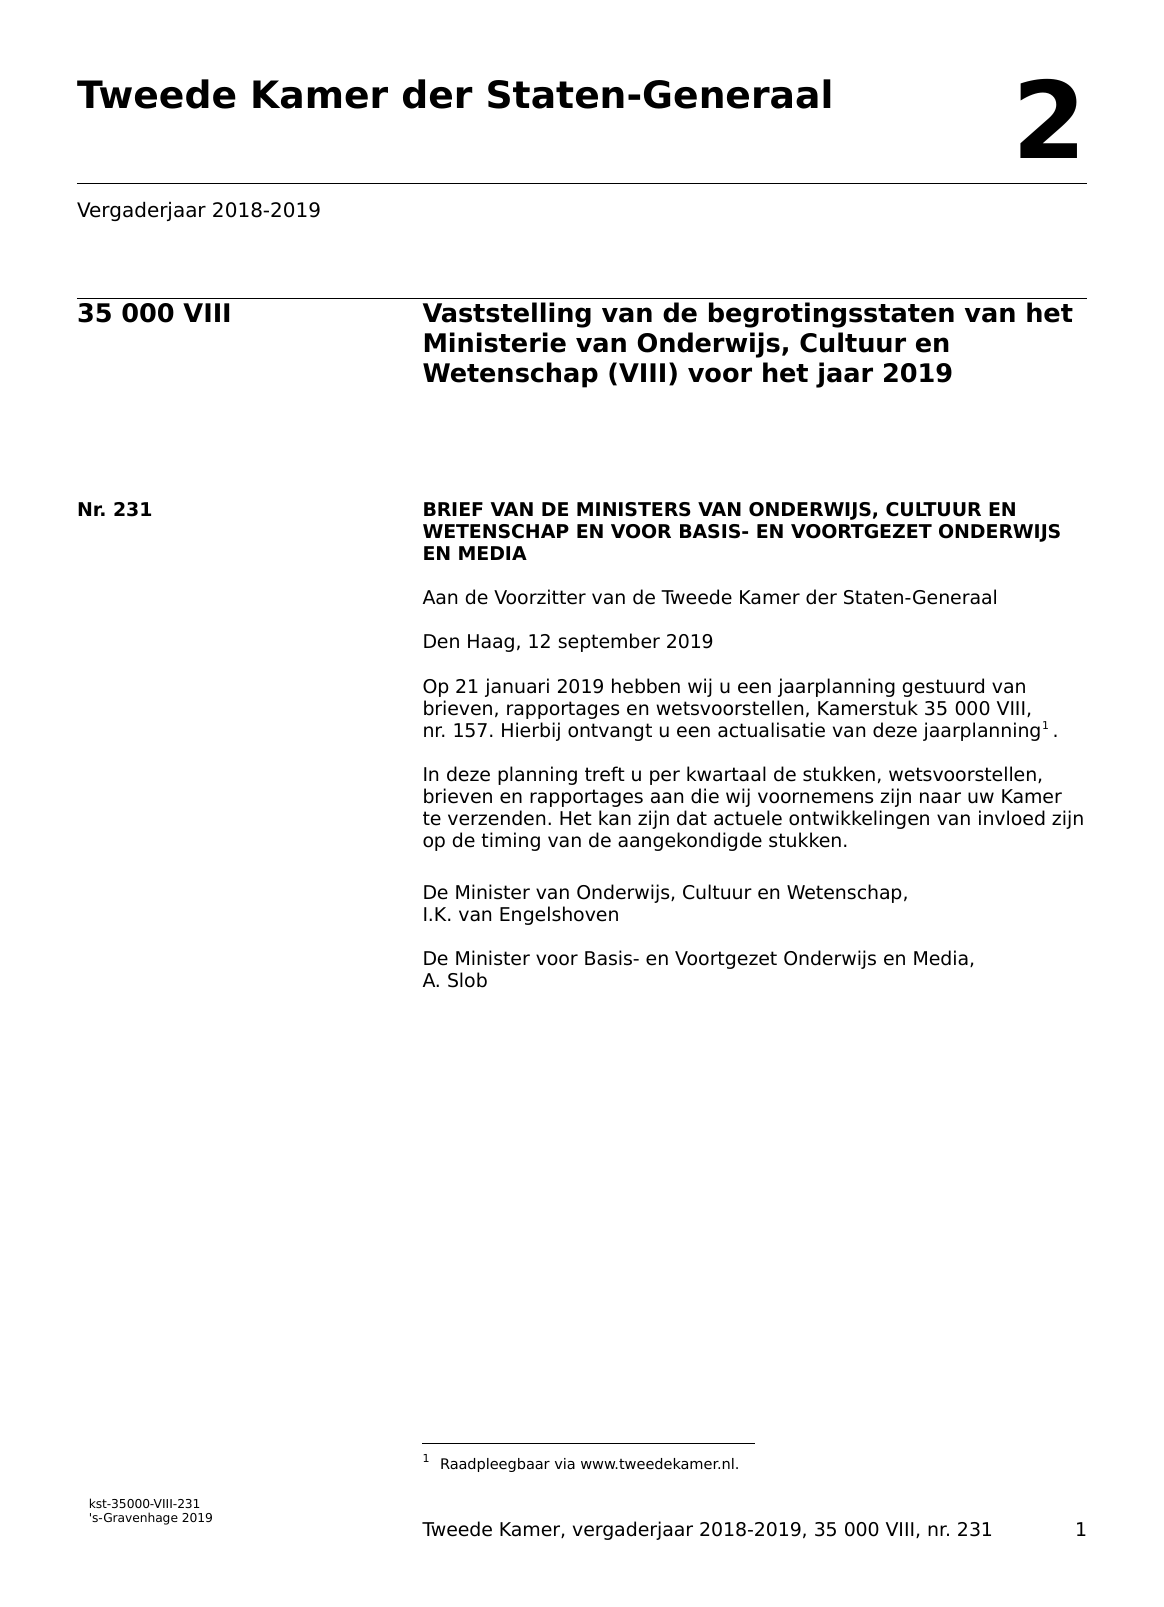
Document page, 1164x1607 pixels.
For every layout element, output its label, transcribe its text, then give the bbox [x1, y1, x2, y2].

subtitle 35 000 VIII Vaststelling van de begrotingsstaten van het Ministerie van Onderwijs, Cultuur en Wetenschap (VIII) voor het jaar 2019 [77, 299, 1087, 388]
text Raadpleegbaar via www.tweedekamer.nl. [422, 1452, 1087, 1474]
text Den Haag, 12 september 2019 [422, 631, 1087, 653]
text kst-35000-VIII-231 [88, 1497, 323, 1511]
text Aan de Voorzitter van de Tweede Kamer der Staten-Generaal [422, 587, 1087, 609]
text 's-Gravenhage 2019 [88, 1511, 323, 1525]
text De Minister van Onderwijs, Cultuur en Wetenschap, I.K. van Engelshoven [422, 882, 1087, 926]
table_cell Vergaderjaar 2018-2019 [77, 184, 1087, 298]
table_header 2 [886, 59, 1087, 183]
table_header Tweede Kamer der Staten-Generaal [77, 59, 886, 183]
text Op 21 januari 2019 hebben wij u een jaarplanning gestuurd van brieven, rapportages en wetsvoorstellen, Kamerstuk 35 000 VIII, nr. 157. Hierbij ontvangt u een actualisatie van deze jaarplanning. [422, 676, 1087, 741]
text In deze planning treft u per kwartaal de stukken, wetsvoorstellen, brieven en rapportages aan die wij voornemens zijn naar uw Kamer te verzenden. Het kan zijn dat actuele ontwikkelingen van invloed zijn op de timing van de aangekondigde stukken. [422, 764, 1087, 852]
subtitle Nr. 231 BRIEF VAN DE MINISTERS VAN ONDERWIJS, CULTUUR EN WETENSCHAP EN VOOR BASIS- EN VOORTGEZET ONDERWIJS EN MEDIA [77, 499, 1087, 565]
text De Minister voor Basis- en Voortgezet Onderwijs en Media, A. Slob [422, 948, 1087, 992]
